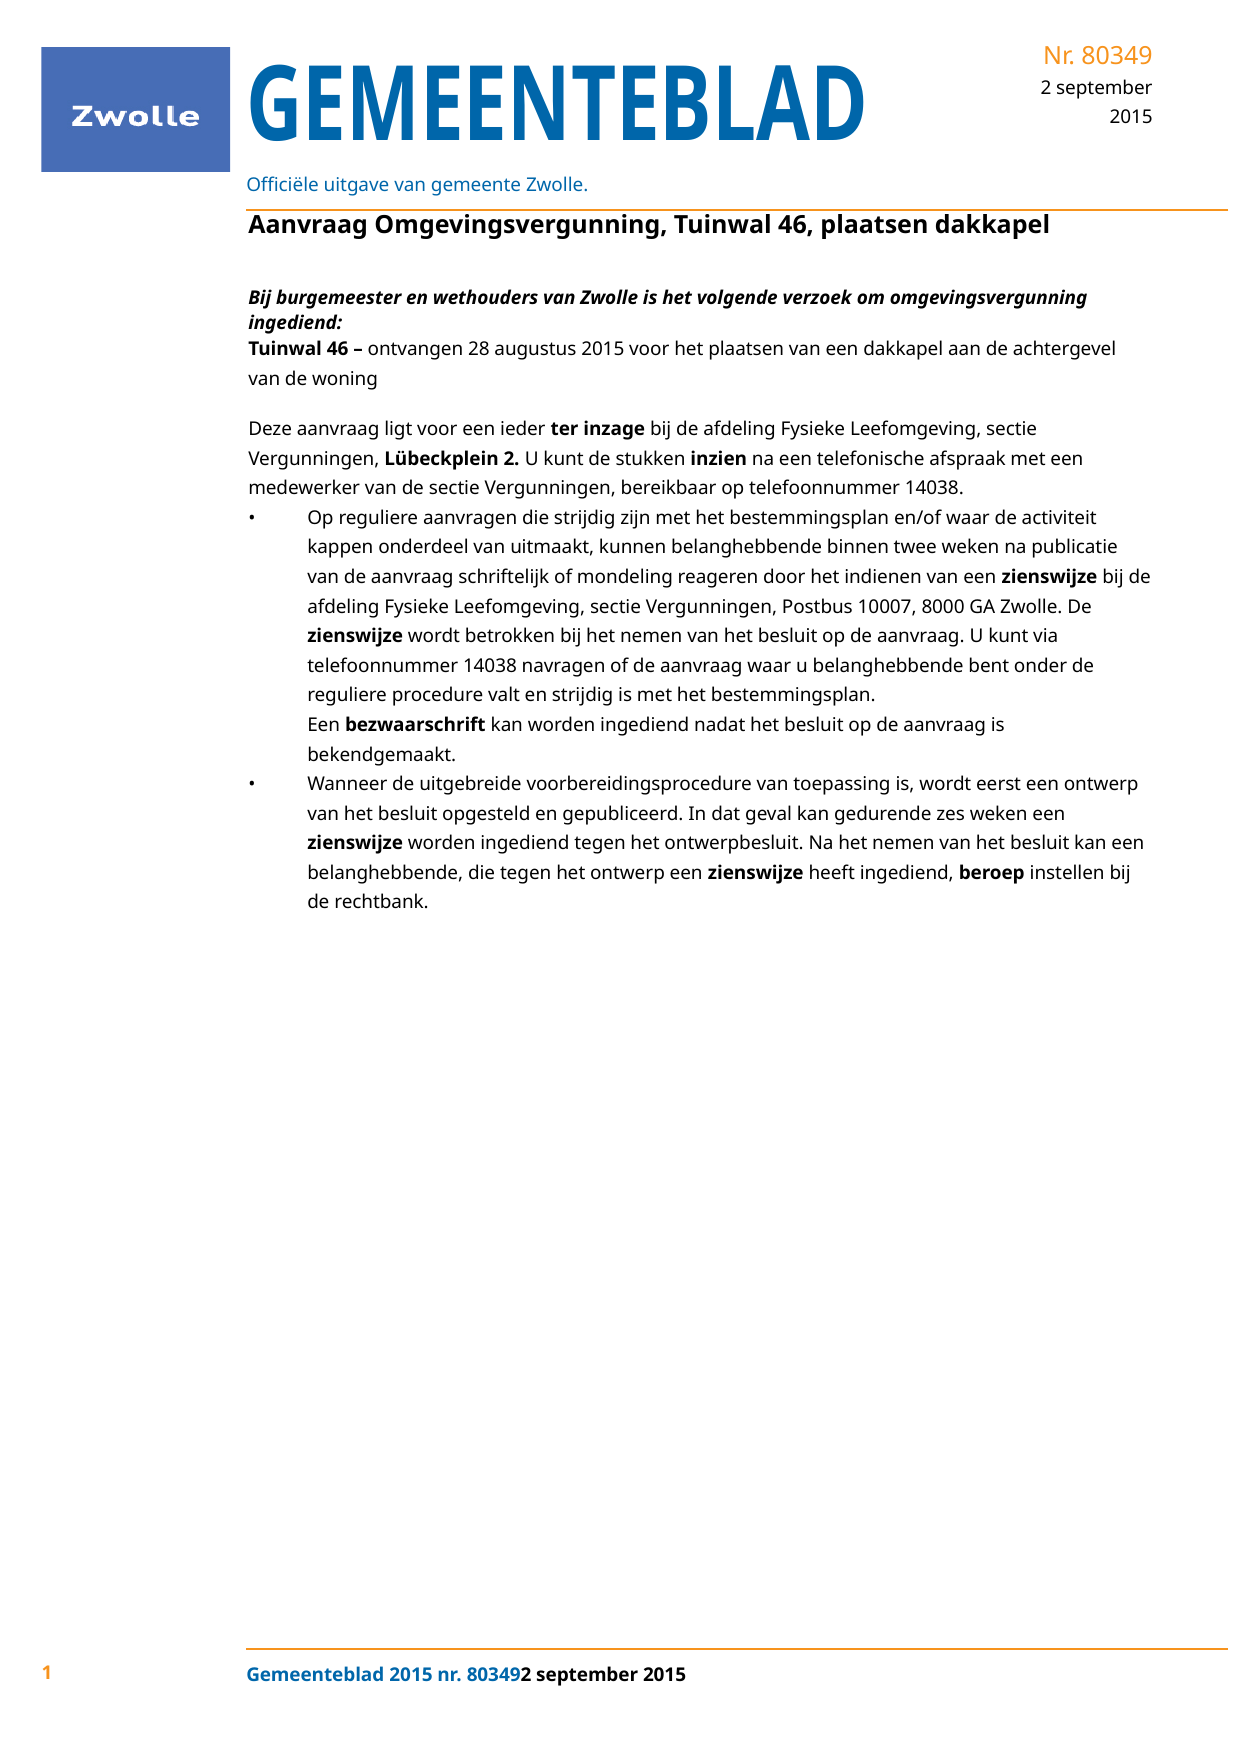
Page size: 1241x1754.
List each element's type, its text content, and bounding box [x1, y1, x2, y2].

picture [41, 47, 231, 172]
text Aanvraag Omgevingsvergunning, Tuinwal 46, plaatsen dakkapel [248, 211, 1152, 241]
text Deze aanvraag ligt voor een ieder ter inzage bij de afdeling Fysieke Leefomgeving, sectie Vergunningen, Lübeckplein 2. U kunt de stukken inzien na een telefonische afspraak met een medewerker van de sectie Vergunningen, bereikbaar op telefoonnummer 14038. [248, 415, 1152, 500]
list Op reguliere aanvragen die strijdig zijn met het bestemmingsplan en/of waar de activiteit kappen onderdeel van uitmaakt, kunnen belanghebbende binnen twee weken na publicatie van de aanvraag schriftelijk of mondeling reageren door het indienen van een zienswijze bij de afdeling Fysieke Leefomgeving, sectie Vergunningen, Postbus 10007, 8000 GA Zwolle. De zienswijze wordt betrokken bij het nemen van het besluit op de aanvraag. U kunt via telefoonnummer 14038 navragen of de aanvraag waar u belanghebbende bent onder de reguliere procedure valt en strijdig is met het bestemmingsplan. [248, 504, 1152, 707]
text Tuinwal 46 – ontvangen 28 augustus 2015 voor het plaatsen van een dakkapel aan de achtergevel van de woning [248, 335, 1152, 391]
list Een bezwaarschrift kan worden ingediend nadat het besluit op de aanvraag is bekendgemaakt. [248, 711, 1152, 766]
text Bij burgemeester en wethouders van Zwolle is het volgende verzoek om omgevingsvergunning ingediend: [248, 284, 1152, 335]
list Wanneer de uitgebreide voorbereidingsprocedure van toepassing is, wordt eerst een ontwerp van het besluit opgesteld en gepubliceerd. In dat geval kan gedurende zes weken een zienswijze worden ingediend tegen het ontwerpbesluit. Na het nemen van het besluit kan een belanghebbende, die tegen het ontwerp een zienswijze heeft ingediend, beroep instellen bij de rechtbank. [248, 770, 1152, 914]
